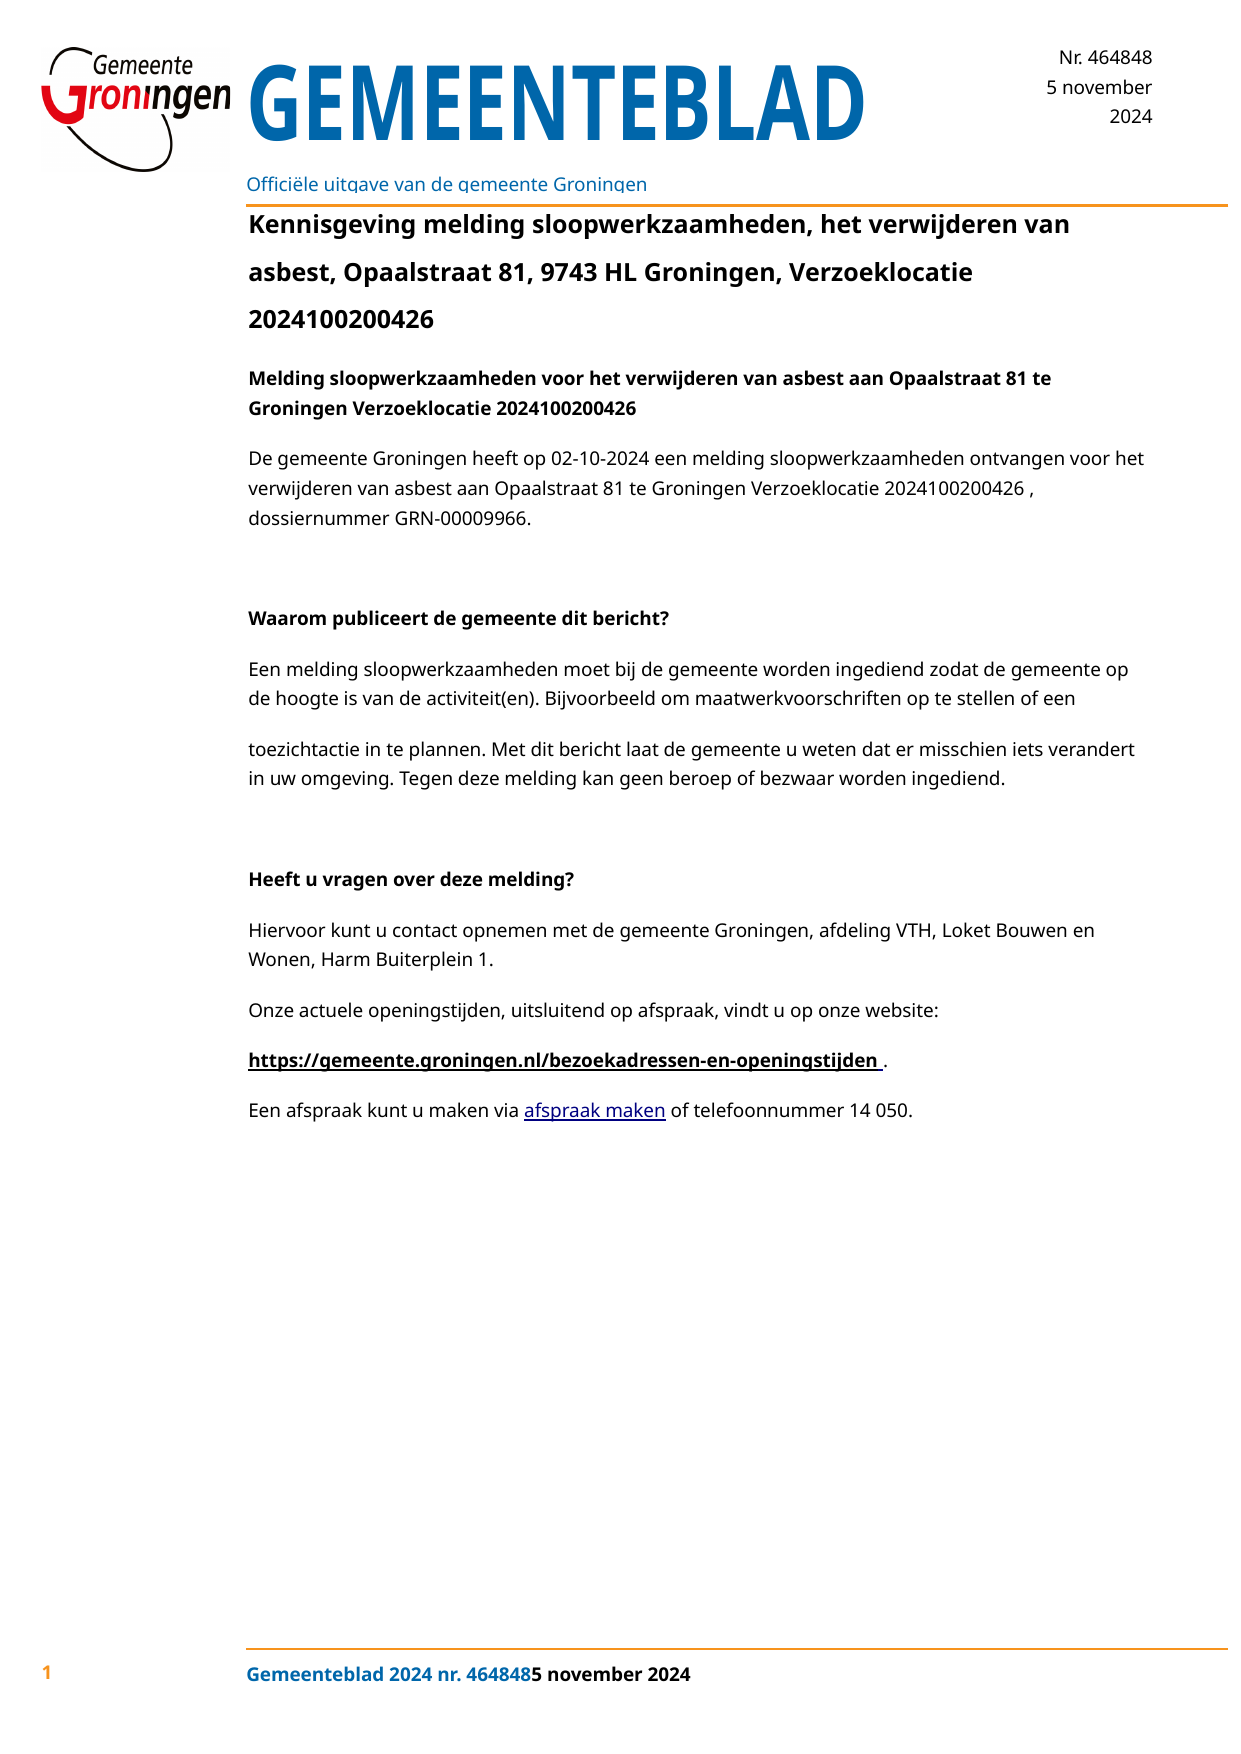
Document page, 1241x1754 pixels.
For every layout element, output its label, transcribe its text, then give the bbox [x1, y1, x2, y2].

text Een afspraak kunt u maken via afspraak maken of telefoonnummer 14 050. [248, 1098, 1152, 1123]
text Hiervoor kunt u contact opnemen met de gemeente Groningen, afdeling VTH, Loket Bouwen en Wonen, Harm Buiterplein 1. [248, 917, 1152, 972]
text Heeft u vragen over deze melding? [248, 866, 1152, 892]
text https://gemeente.groningen.nl/bezoekadressen-en-openingstijden . [248, 1047, 1152, 1073]
text Een melding sloopwerkzaamheden moet bij de gemeente worden ingediend zodat de gemeente op de hoogte is van de activiteit(en). Bijvoorbeeld om maatwerkvoorschriften op te stellen of een [248, 656, 1152, 711]
text Melding sloopwerkzaamheden voor het verwijderen van asbest aan Opaalstraat 81 te Groningen Verzoeklocatie 2024100200426 [248, 366, 1152, 421]
text De gemeente Groningen heeft op 02-10-2024 een melding sloopwerkzaamheden ontvangen voor het verwijderen van asbest aan Opaalstraat 81 te Groningen Verzoeklocatie 2024100200426 , dossiernummer GRN-00009966. [248, 446, 1152, 530]
picture [41, 47, 231, 172]
text Kennisgeving melding sloopwerkzaamheden, het verwijderen van asbest, Opaalstraat 81, 9743 HL Groningen, Verzoeklocatie 2024100200426 [248, 207, 1152, 336]
text Onze actuele openingstijden, uitsluitend op afspraak, vindt u op onze website: [248, 997, 1152, 1022]
text Waarom publiceert de gemeente dit bericht? [248, 606, 1152, 631]
text toezichtactie in te plannen. Met dit bericht laat de gemeente u weten dat er misschien iets verandert in uw omgeving. Tegen deze melding kan geen beroep of bezwaar worden ingediend. [248, 736, 1152, 791]
